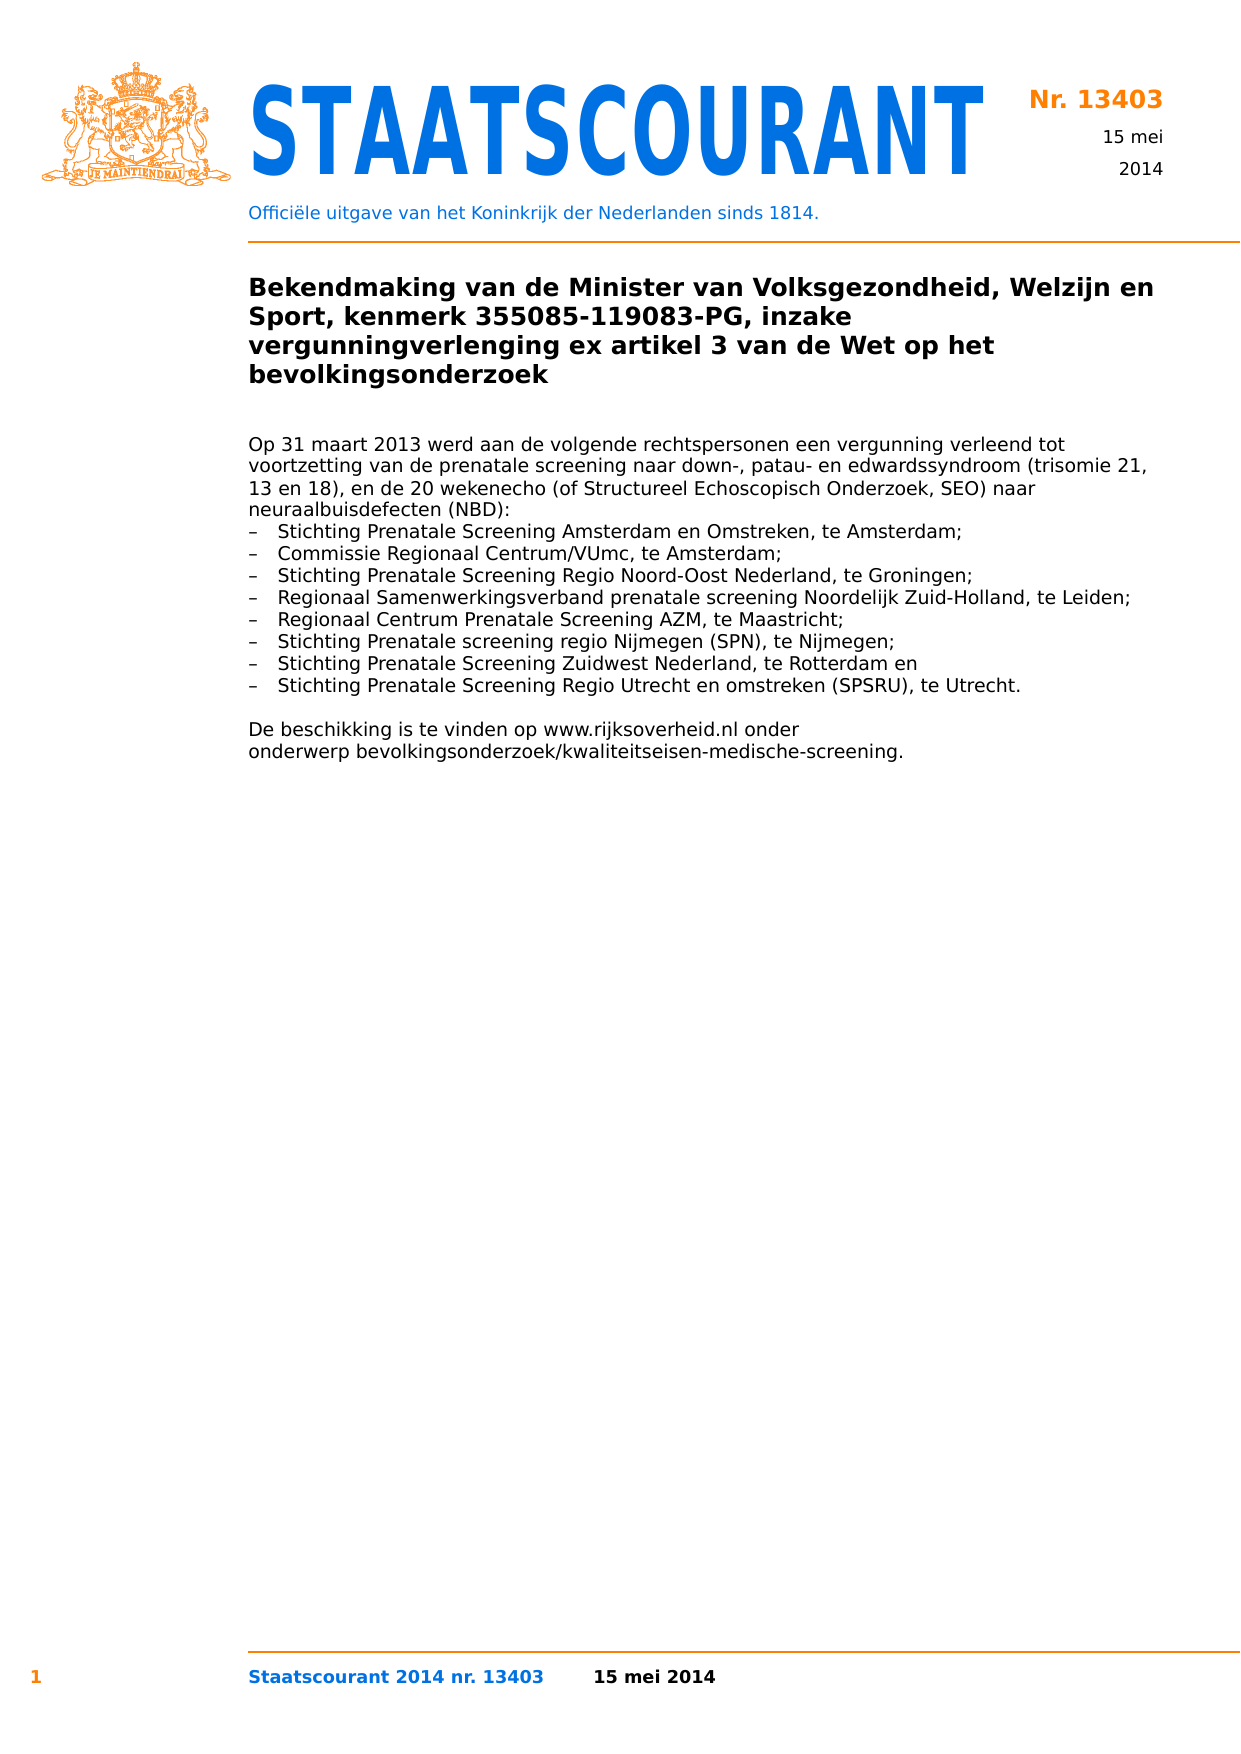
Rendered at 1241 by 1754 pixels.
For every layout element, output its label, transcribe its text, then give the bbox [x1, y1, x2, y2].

text – Stichting Prenatale Screening Amsterdam en Omstreken, te Amsterdam; [248, 521, 1163, 543]
text – Regionaal Samenwerkingsverband prenatale screening Noordelijk Zuid-Holland, te Leiden; [248, 587, 1163, 609]
picture [41, 62, 231, 186]
text – Regionaal Centrum Prenatale Screening AZM, te Maastricht; [248, 609, 1163, 631]
text – Stichting Prenatale Screening Regio Utrecht en omstreken (SPSRU), te Utrecht. [248, 675, 1163, 697]
table_cell 2014 [998, 153, 1240, 203]
text Op 31 maart 2013 werd aan de volgende rechtspersonen een vergunning verleend tot voortzetting van de prenatale screening naar down-, patau- en edwardssyndroom (trisomie 21, 13 en 18), en de 20 wekenecho (of Structureel Echoscopisch Onderzoek, SEO) naar neuraalbuisdefecten (NBD): [248, 433, 1163, 521]
table_header Nr. 13403 [998, 62, 1240, 121]
text – Stichting Prenatale Screening Regio Noord-Oost Nederland, te Groningen; [248, 565, 1163, 587]
text – Stichting Prenatale Screening Zuidwest Nederland, te Rotterdam en [248, 653, 1163, 675]
table_cell Officiële uitgave van het Koninkrijk der Nederlanden sinds 1814. [248, 203, 1240, 241]
text De beschikking is te vinden op www.rijksoverheid.nl onder [248, 719, 1163, 741]
text – Commissie Regionaal Centrum/VUmc, te Amsterdam; [248, 543, 1163, 565]
table_header [25, 62, 248, 241]
text onderwerp bevolkingsonderzoek/kwaliteitseisen-medische-screening. [248, 741, 1163, 763]
subtitle Bekendmaking van de Minister van Volksgezondheid, Welzijn en Sport, kenmerk 355085-119083-PG, inzake vergunningverlenging ex artikel 3 van de Wet op het bevolkingsonderzoek [248, 273, 1163, 390]
text – Stichting Prenatale screening regio Nijmegen (SPN), te Nijmegen; [248, 631, 1163, 653]
table_cell 15 mei [998, 121, 1240, 153]
table_header STAATSCOURANT [248, 62, 998, 203]
